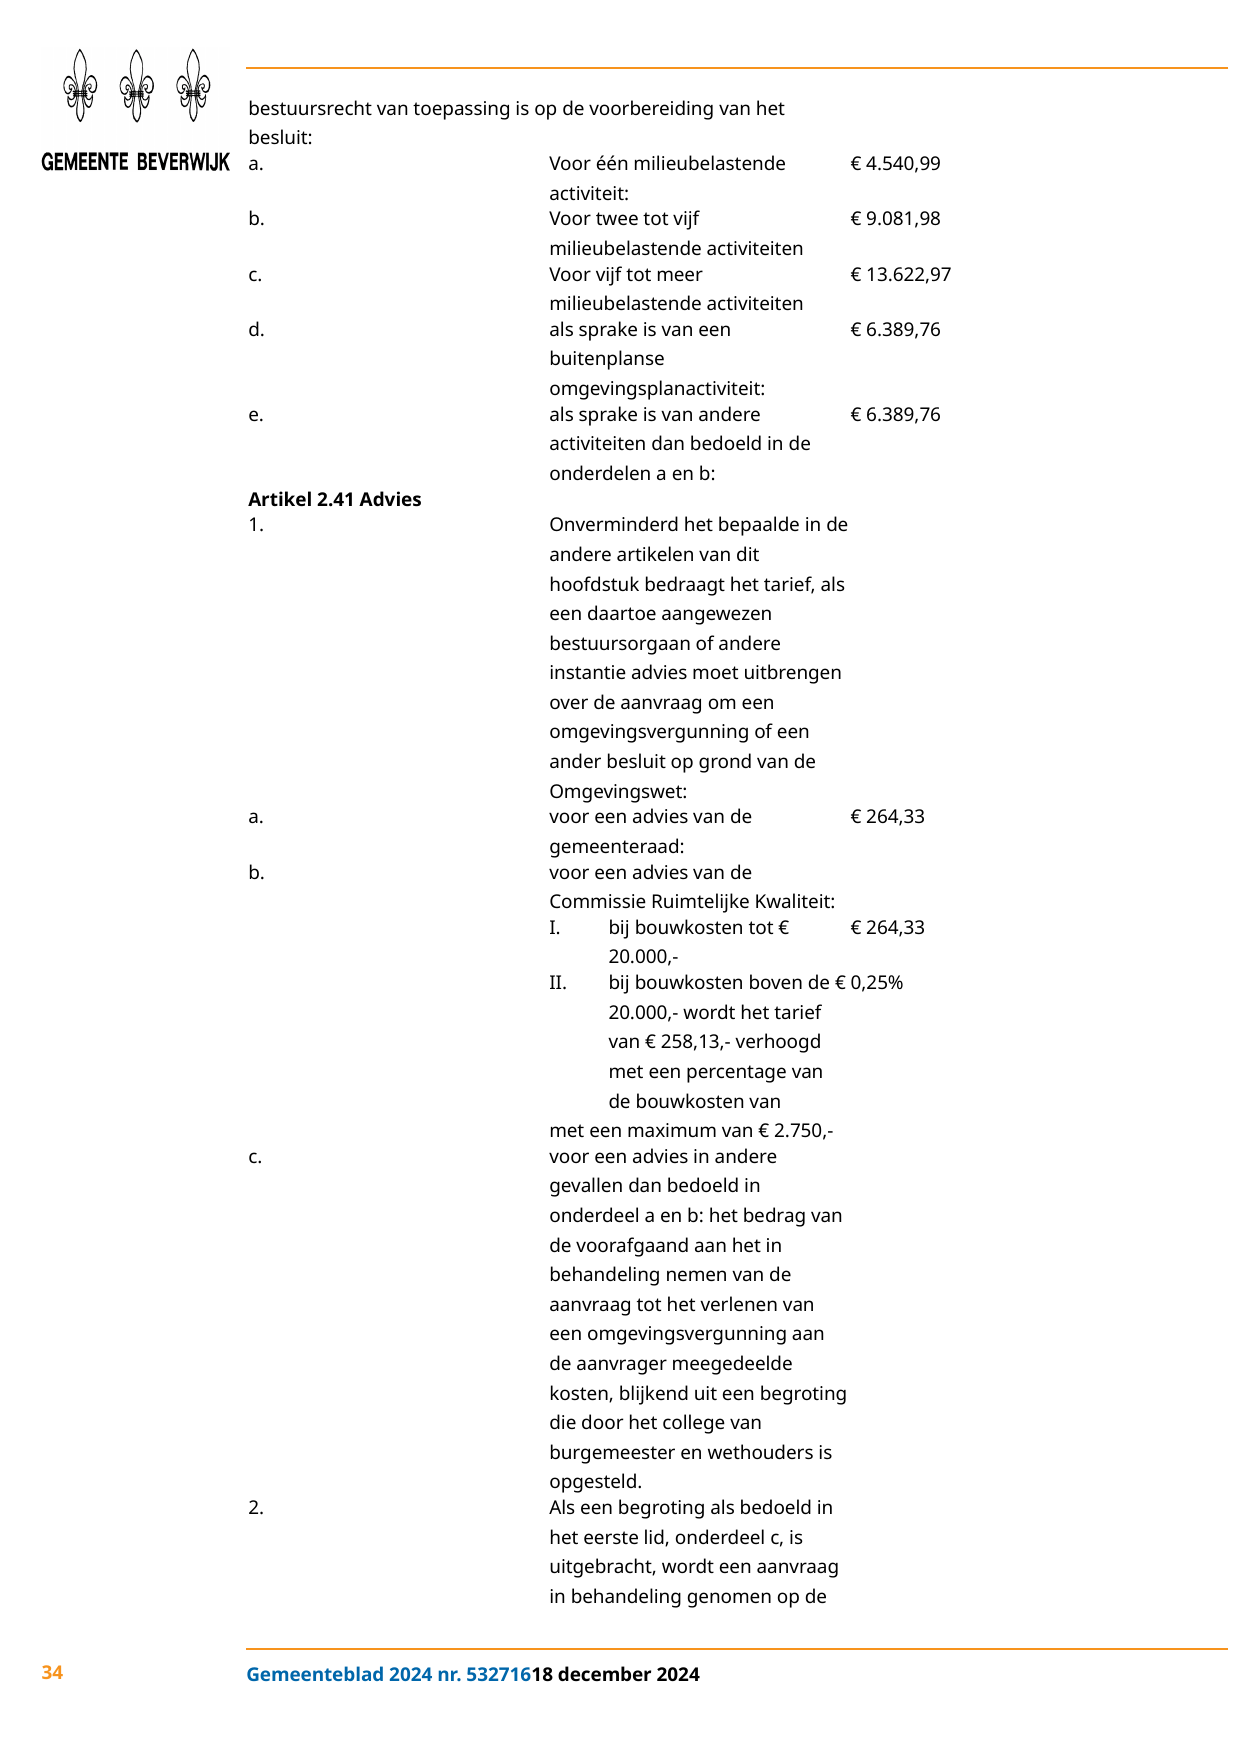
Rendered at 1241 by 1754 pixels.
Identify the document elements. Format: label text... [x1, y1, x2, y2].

table_cell c. [248, 1143, 549, 1494]
table_cell [248, 914, 549, 969]
table_cell b. [248, 205, 549, 261]
table_cell [248, 970, 549, 1143]
table_cell Onverminderd het bepaalde in de andere artikelen van dit hoofdstuk bedraagt het tarief, als een daartoe aangewezen bestuursorgaan of andere instantie advies moet uitbrengen over de aanvraag om een omgevingsvergunning of een ander besluit op grond van de Omgevingswet: [549, 512, 850, 803]
table_cell c. [248, 261, 549, 316]
table_cell [850, 95, 1152, 150]
picture [41, 47, 231, 172]
table_cell a. [248, 150, 549, 205]
table_cell voor een advies in andere gevallen dan bedoeld in onderdeel a en b: het bedrag van de voorafgaand aan het in behandeling nemen van de aanvraag tot het verlenen van een omgevingsvergunning aan de aanvrager meegedeelde kosten, blijkend uit een begroting die door het college van burgemeester en wethouders is opgesteld. [549, 1143, 850, 1494]
table_cell bestuursrecht van toepassing is op de voorbereiding van het besluit: [248, 95, 850, 150]
table_cell € 264,33 [850, 804, 1152, 859]
table_cell € 264,33 [850, 914, 1152, 969]
table_cell bij bouwkosten boven de € 20.000,- wordt het tarief van € 258,13,- verhoogd met een percentage van de bouwkosten van met een maximum van € 2.750,- [549, 970, 850, 1143]
table_cell als sprake is van andere activiteiten dan bedoeld in de onderdelen a en b: [549, 401, 850, 486]
table_cell Voor twee tot vijf milieubelastende activiteiten [549, 205, 850, 261]
table_cell d. [248, 316, 549, 401]
table_cell bij bouwkosten tot € 20.000,- [549, 914, 850, 969]
table_cell a. [248, 804, 549, 859]
table_cell € 9.081,98 [850, 205, 1152, 261]
table_cell Voor vijf tot meer milieubelastende activiteiten [549, 261, 850, 316]
table_cell 1. [248, 512, 549, 803]
table_cell e. [248, 401, 549, 486]
table_cell [850, 1494, 1152, 1609]
table_cell [850, 1143, 1152, 1494]
table_cell voor een advies van de Commissie Ruimtelijke Kwaliteit: [549, 859, 850, 914]
table_cell € 13.622,97 [850, 261, 1152, 316]
table_cell [850, 512, 1152, 803]
table_cell Voor één milieubelastende activiteit: [549, 150, 850, 205]
table_cell voor een advies van de gemeenteraad: [549, 804, 850, 859]
table_cell Als een begroting als bedoeld in het eerste lid, onderdeel c, is uitgebracht, wordt een aanvraag in behandeling genomen op de [549, 1494, 850, 1609]
table_cell € 6.389,76 [850, 401, 1152, 486]
table_cell als sprake is van een buitenplanse omgevingsplanactiviteit: [549, 316, 850, 401]
table_cell b. [248, 859, 549, 914]
table_cell 0,25% [850, 970, 1152, 1143]
table_cell [850, 486, 1152, 512]
table_cell 2. [248, 1494, 549, 1609]
table_cell [850, 859, 1152, 914]
table_cell € 4.540,99 [850, 150, 1152, 205]
table_cell Artikel 2.41 Advies [248, 486, 850, 512]
table_cell € 6.389,76 [850, 316, 1152, 401]
